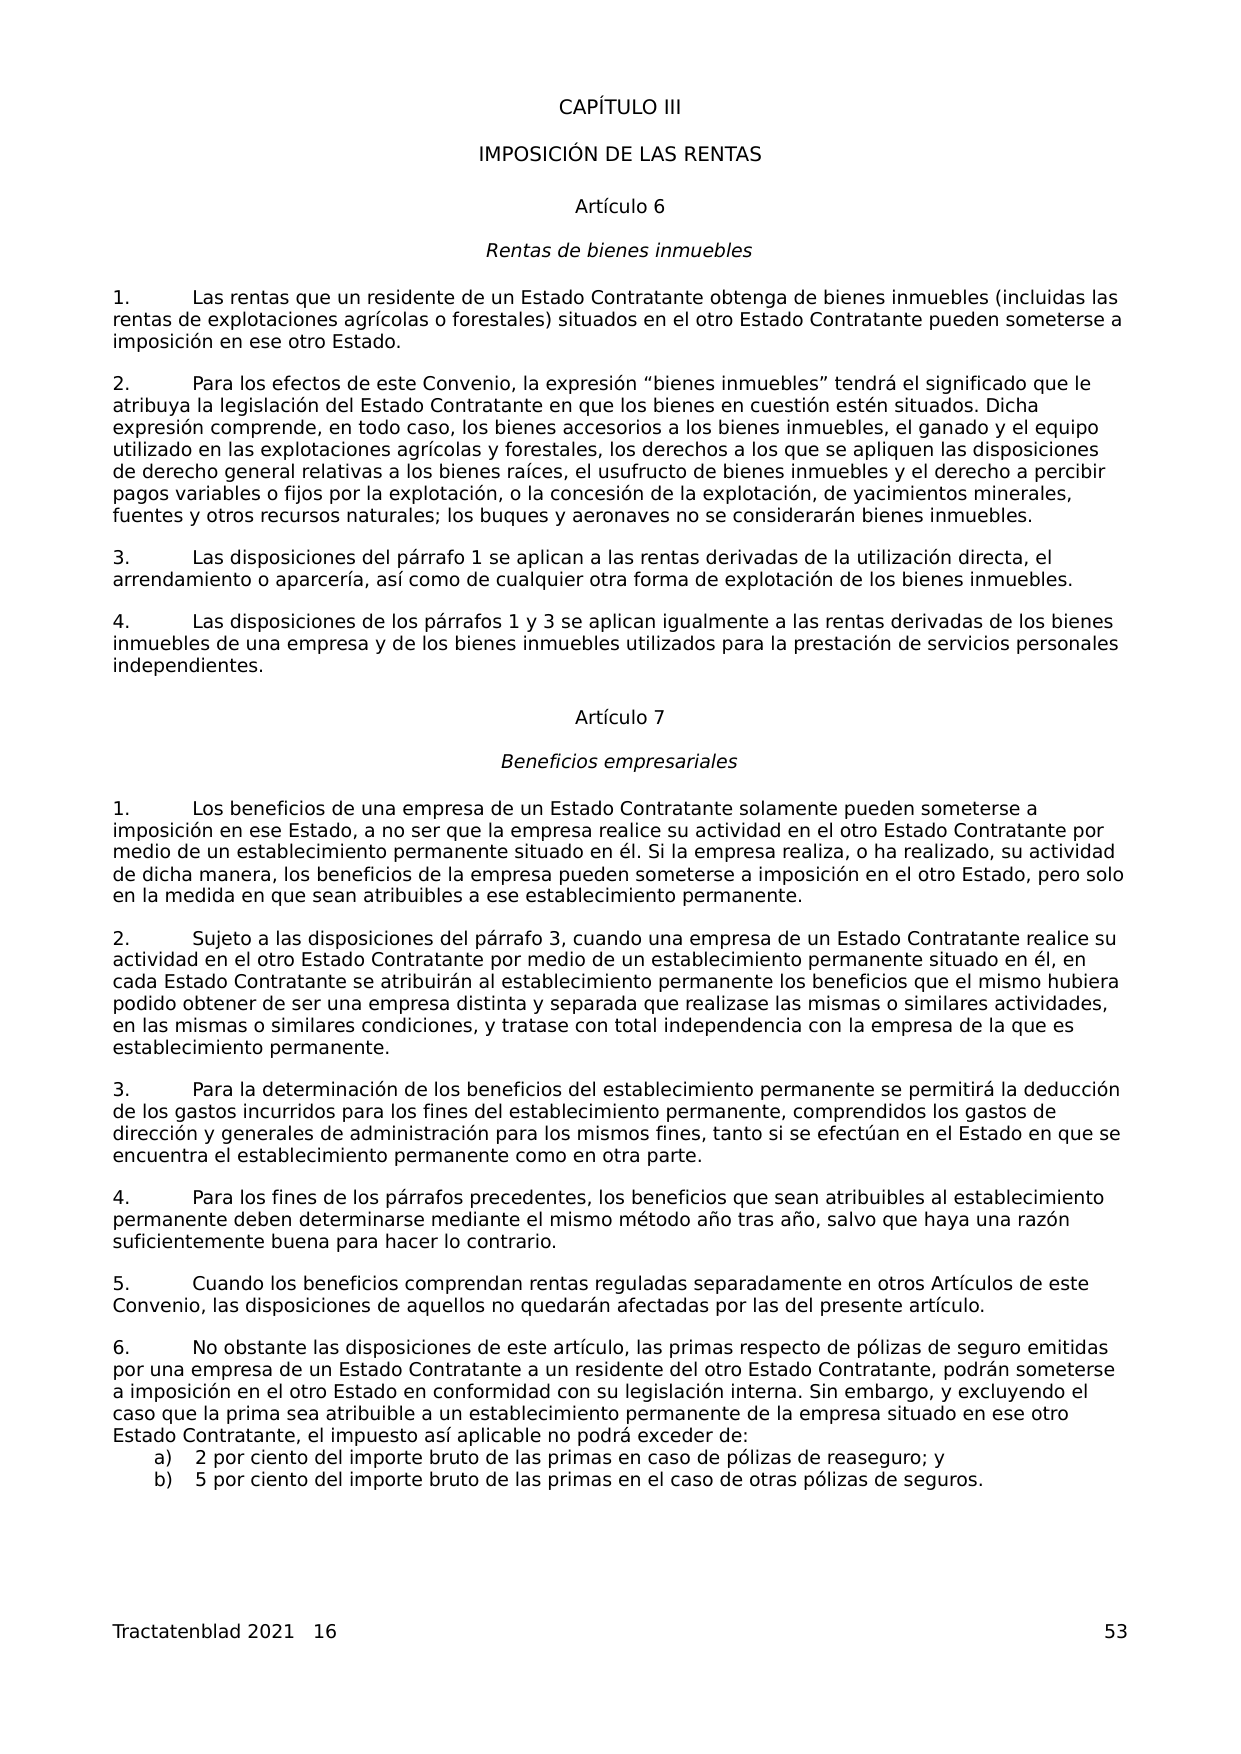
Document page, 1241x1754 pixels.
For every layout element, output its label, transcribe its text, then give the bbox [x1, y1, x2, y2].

text a) 2 por ciento del importe bruto de las primas en caso de pólizas de reaseguro; y [153, 1447, 1128, 1469]
text 3. Para la determinación de los beneficios del establecimiento permanente se permitirá la deducción de los gastos incurridos para los fines del establecimiento permanente, comprendidos los gastos de dirección y generales de administración para los mismos fines, tanto si se efectúan en el Estado en que se encuentra el establecimiento permanente como en otra parte. [112, 1079, 1128, 1167]
text 6. No obstante las disposiciones de este artículo, las primas respecto de pólizas de seguro emitidas por una empresa de un Estado Contratante a un residente del otro Estado Contratante, podrán someterse a imposición en el otro Estado en conformidad con su legislación interna. Sin embargo, y excluyendo el caso que la prima sea atribuible a un establecimiento permanente de la empresa situado en ese otro Estado Contratante, el impuesto así aplicable no podrá exceder de: [112, 1337, 1128, 1447]
text 4. Las disposiciones de los párrafos 1 y 3 se aplican igualmente a las rentas derivadas de los bienes inmuebles de una empresa y de los bienes inmuebles utilizados para la prestación de servicios personales independientes. [112, 611, 1128, 677]
subtitle Artículo 6 Rentas de bienes inmuebles [112, 196, 1128, 262]
text 1. Las rentas que un residente de un Estado Contratante obtenga de bienes inmuebles (incluidas las rentas de explotaciones agrícolas o forestales) situados en el otro Estado Contratante pueden someterse a imposición en ese otro Estado. [112, 287, 1128, 353]
text b) 5 por ciento del importe bruto de las primas en el caso de otras pólizas de seguros. [153, 1469, 1128, 1491]
text 2. Para los efectos de este Convenio, la expresión “bienes inmuebles” tendrá el significado que le atribuya la legislación del Estado Contratante en que los bienes en cuestión estén situados. Dicha expresión comprende, en todo caso, los bienes accesorios a los bienes inmuebles, el ganado y el equipo utilizado en las explotaciones agrícolas y forestales, los derechos a los que se apliquen las disposiciones de derecho general relativas a los bienes raíces, el usufructo de bienes inmuebles y el derecho a percibir pagos variables o fijos por la explotación, o la concesión de la explotación, de yacimientos minerales, fuentes y otros recursos naturales; los buques y aeronaves no se considerarán bienes inmuebles. [112, 373, 1128, 527]
text 3. Las disposiciones del párrafo 1 se aplican a las rentas derivadas de la utilización directa, el arrendamiento o aparcería, así como de cualquier otra forma de explotación de los bienes inmuebles. [112, 547, 1128, 591]
text 2. Sujeto a las disposiciones del párrafo 3, cuando una empresa de un Estado Contratante realice su actividad en el otro Estado Contratante por medio de un establecimiento permanente situado en él, en cada Estado Contratante se atribuirán al establecimiento permanente los beneficios que el mismo hubiera podido obtener de ser una empresa distinta y separada que realizase las mismas o similares actividades, en las mismas o similares condiciones, y tratase con total independencia con la empresa de la que es establecimiento permanente. [112, 927, 1128, 1059]
subtitle Artículo 7 Beneficios empresariales [112, 707, 1128, 772]
text 1. Los beneficios de una empresa de un Estado Contratante solamente pueden someterse a imposición en ese Estado, a no ser que la empresa realice su actividad en el otro Estado Contratante por medio de un establecimiento permanente situado en él. Si la empresa realiza, o ha realizado, su actividad de dicha manera, los beneficios de la empresa pueden someterse a imposición en el otro Estado, pero solo en la medida en que sean atribuibles a ese establecimiento permanente. [112, 797, 1128, 907]
subtitle CAPÍTULO III IMPOSICIÓN DE LAS RENTAS [112, 96, 1128, 166]
text 4. Para los fines de los párrafos precedentes, los beneficios que sean atribuibles al establecimiento permanente deben determinarse mediante el mismo método año tras año, salvo que haya una razón suficientemente buena para hacer lo contrario. [112, 1187, 1128, 1253]
text 5. Cuando los beneficios comprendan rentas reguladas separadamente en otros Artículos de este Convenio, las disposiciones de aquellos no quedarán afectadas por las del presente artículo. [112, 1273, 1128, 1317]
